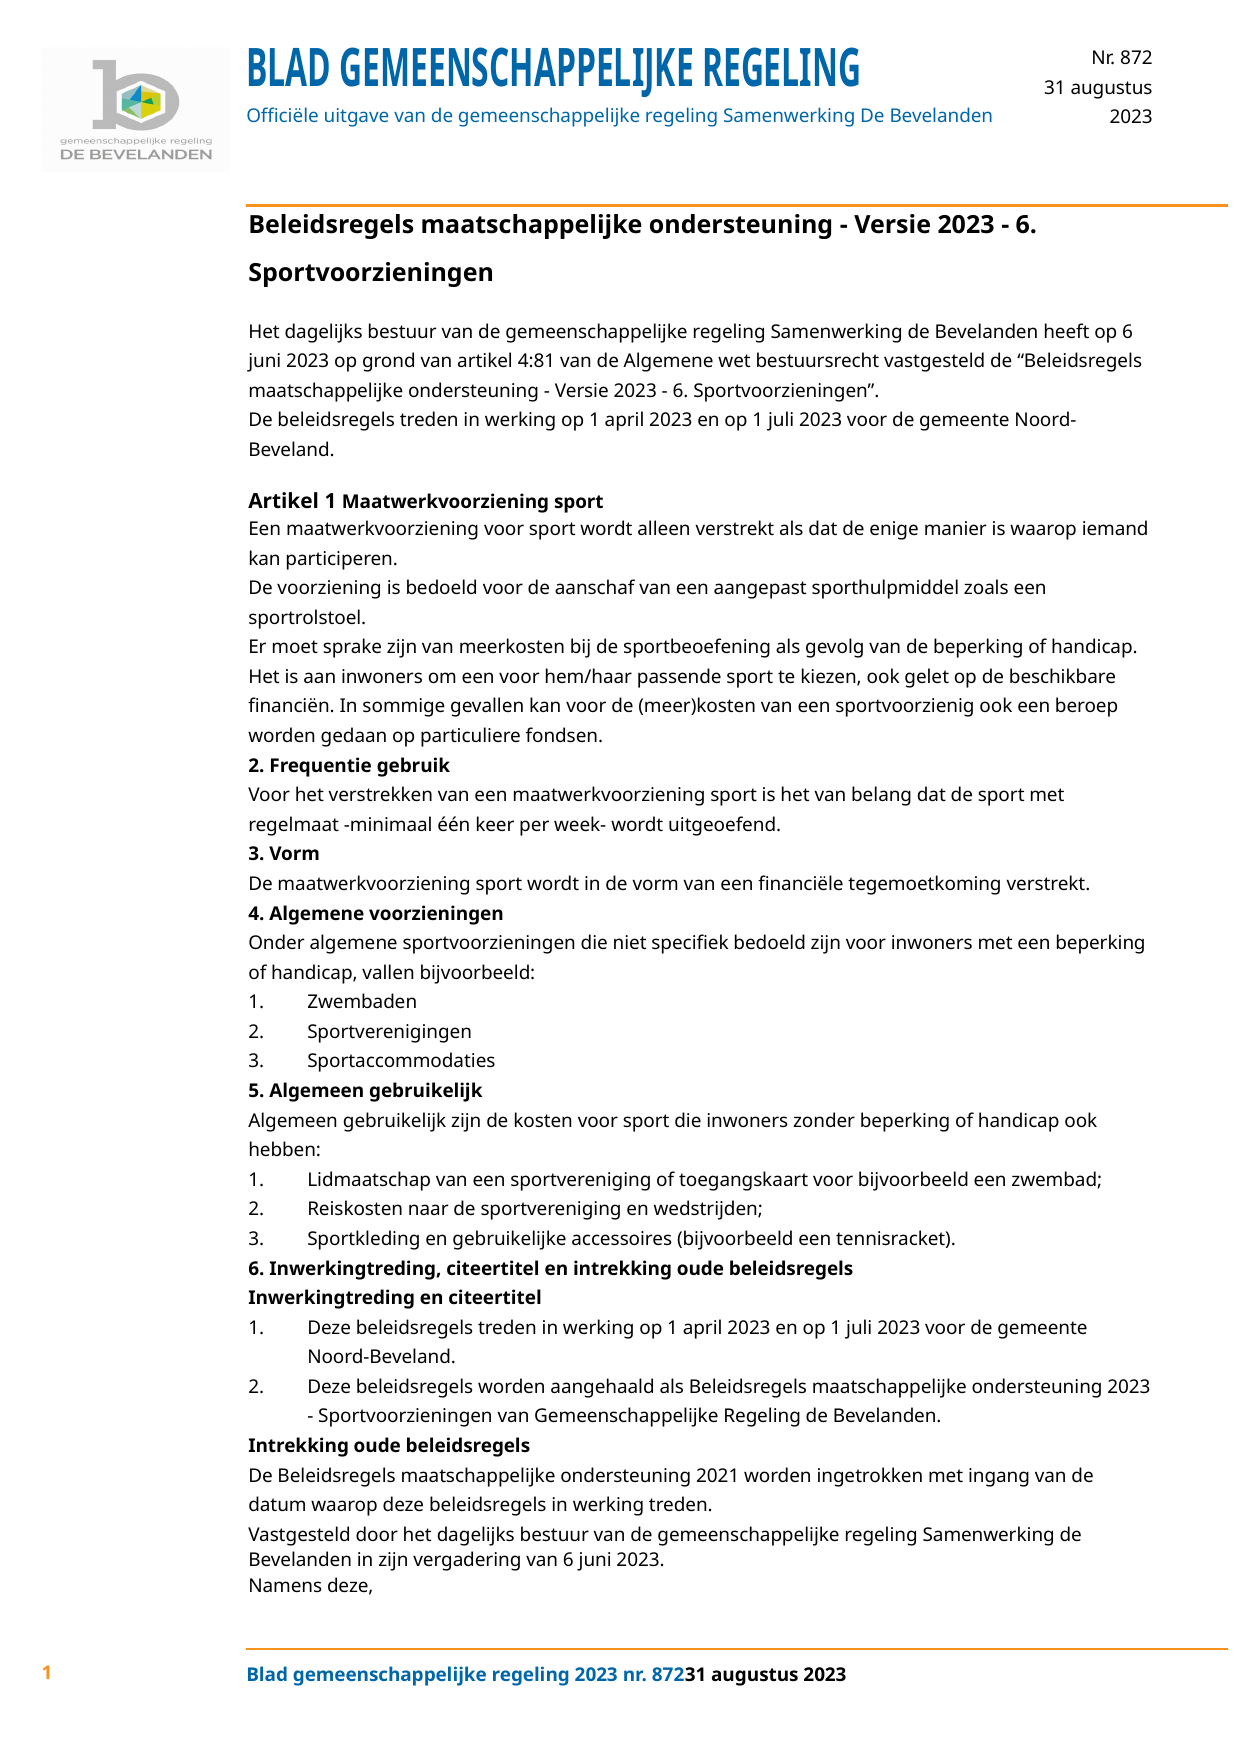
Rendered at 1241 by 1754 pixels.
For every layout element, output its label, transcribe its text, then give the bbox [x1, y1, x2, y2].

text Er moet sprake zijn van meerkosten bij de sportbeoefening als gevolg van de beperking of handicap. [248, 633, 1152, 659]
text De beleidsregels treden in werking op 1 april 2023 en op 1 juli 2023 voor de gemeente Noord-Beveland. [248, 407, 1152, 462]
text Namens deze, [248, 1572, 1152, 1598]
list Reiskosten naar de sportvereniging en wedstrijden; [248, 1196, 1152, 1221]
text Intrekking oude beleidsregels [248, 1432, 1152, 1458]
text 2. Frequentie gebruik [248, 752, 1152, 777]
text De maatwerkvoorziening sport wordt in de vorm van een financiële tegemoetkoming verstrekt. [248, 870, 1152, 896]
text Een maatwerkvoorziening voor sport wordt alleen verstrekt als dat de enige manier is waarop iemand kan participeren. [248, 515, 1152, 570]
text Inwerkingtreding en citeertitel [248, 1284, 1152, 1310]
list Zwembaden [248, 988, 1152, 1014]
text 4. Algemene voorzieningen [248, 900, 1152, 925]
text Algemeen gebruikelijk zijn de kosten voor sport die inwoners zonder beperking of handicap ook hebben: [248, 1107, 1152, 1162]
text Voor het verstrekken van een maatwerkvoorziening sport is het van belang dat de sport met regelmaat -minimaal één keer per week- wordt uitgeoefend. [248, 781, 1152, 837]
text De Beleidsregels maatschappelijke ondersteuning 2021 worden ingetrokken met ingang van de datum waarop deze beleidsregels in werking treden. [248, 1462, 1152, 1517]
text Het is aan inwoners om een voor hem/haar passende sport te kiezen, ook gelet op de beschikbare financiën. In sommige gevallen kan voor de (meer)kosten van een sportvoorzienig ook een beroep worden gedaan op particuliere fondsen. [248, 663, 1152, 748]
text Beleidsregels maatschappelijke ondersteuning - Versie 2023 - 6. Sportvoorzieningen [248, 207, 1152, 288]
text Het dagelijks bestuur van de gemeenschappelijke regeling Samenwerking de Bevelanden heeft op 6 juni 2023 op grond van artikel 4:81 van de Algemene wet bestuursrecht vastgesteld de “Beleidsregels maatschappelijke ondersteuning - Versie 2023 - 6. Sportvoorzieningen”. [248, 318, 1152, 403]
list Sportkleding en gebruikelijke accessoires (bijvoorbeeld een tennisracket). [248, 1225, 1152, 1251]
list Lidmaatschap van een sportvereniging of toegangskaart voor bijvoorbeeld een zwembad; [248, 1166, 1152, 1192]
list Deze beleidsregels worden aangehaald als Beleidsregels maatschappelijke ondersteuning 2023 - Sportvoorzieningen van Gemeenschappelijke Regeling de Bevelanden. [248, 1373, 1152, 1428]
text Artikel 1 Maatwerkvoorziening sport [248, 487, 1152, 515]
text Onder algemene sportvoorzieningen die niet specifiek bedoeld zijn voor inwoners met een beperking of handicap, vallen bijvoorbeeld: [248, 929, 1152, 984]
list Sportaccommodaties [248, 1048, 1152, 1073]
text Vastgesteld door het dagelijks bestuur van de gemeenschappelijke regeling Samenwerking de Bevelanden in zijn vergadering van 6 juni 2023. [248, 1521, 1152, 1572]
list Deze beleidsregels treden in werking op 1 april 2023 en op 1 juli 2023 voor de gemeente Noord-Beveland. [248, 1314, 1152, 1369]
text 6. Inwerkingtreding, citeertitel en intrekking oude beleidsregels [248, 1255, 1152, 1280]
text 3. Vorm [248, 841, 1152, 866]
text 5. Algemeen gebruikelijk [248, 1077, 1152, 1103]
picture [41, 47, 231, 172]
list Sportverenigingen [248, 1018, 1152, 1044]
text De voorziening is bedoeld voor de aanschaf van een aangepast sporthulpmiddel zoals een sportrolstoel. [248, 574, 1152, 629]
